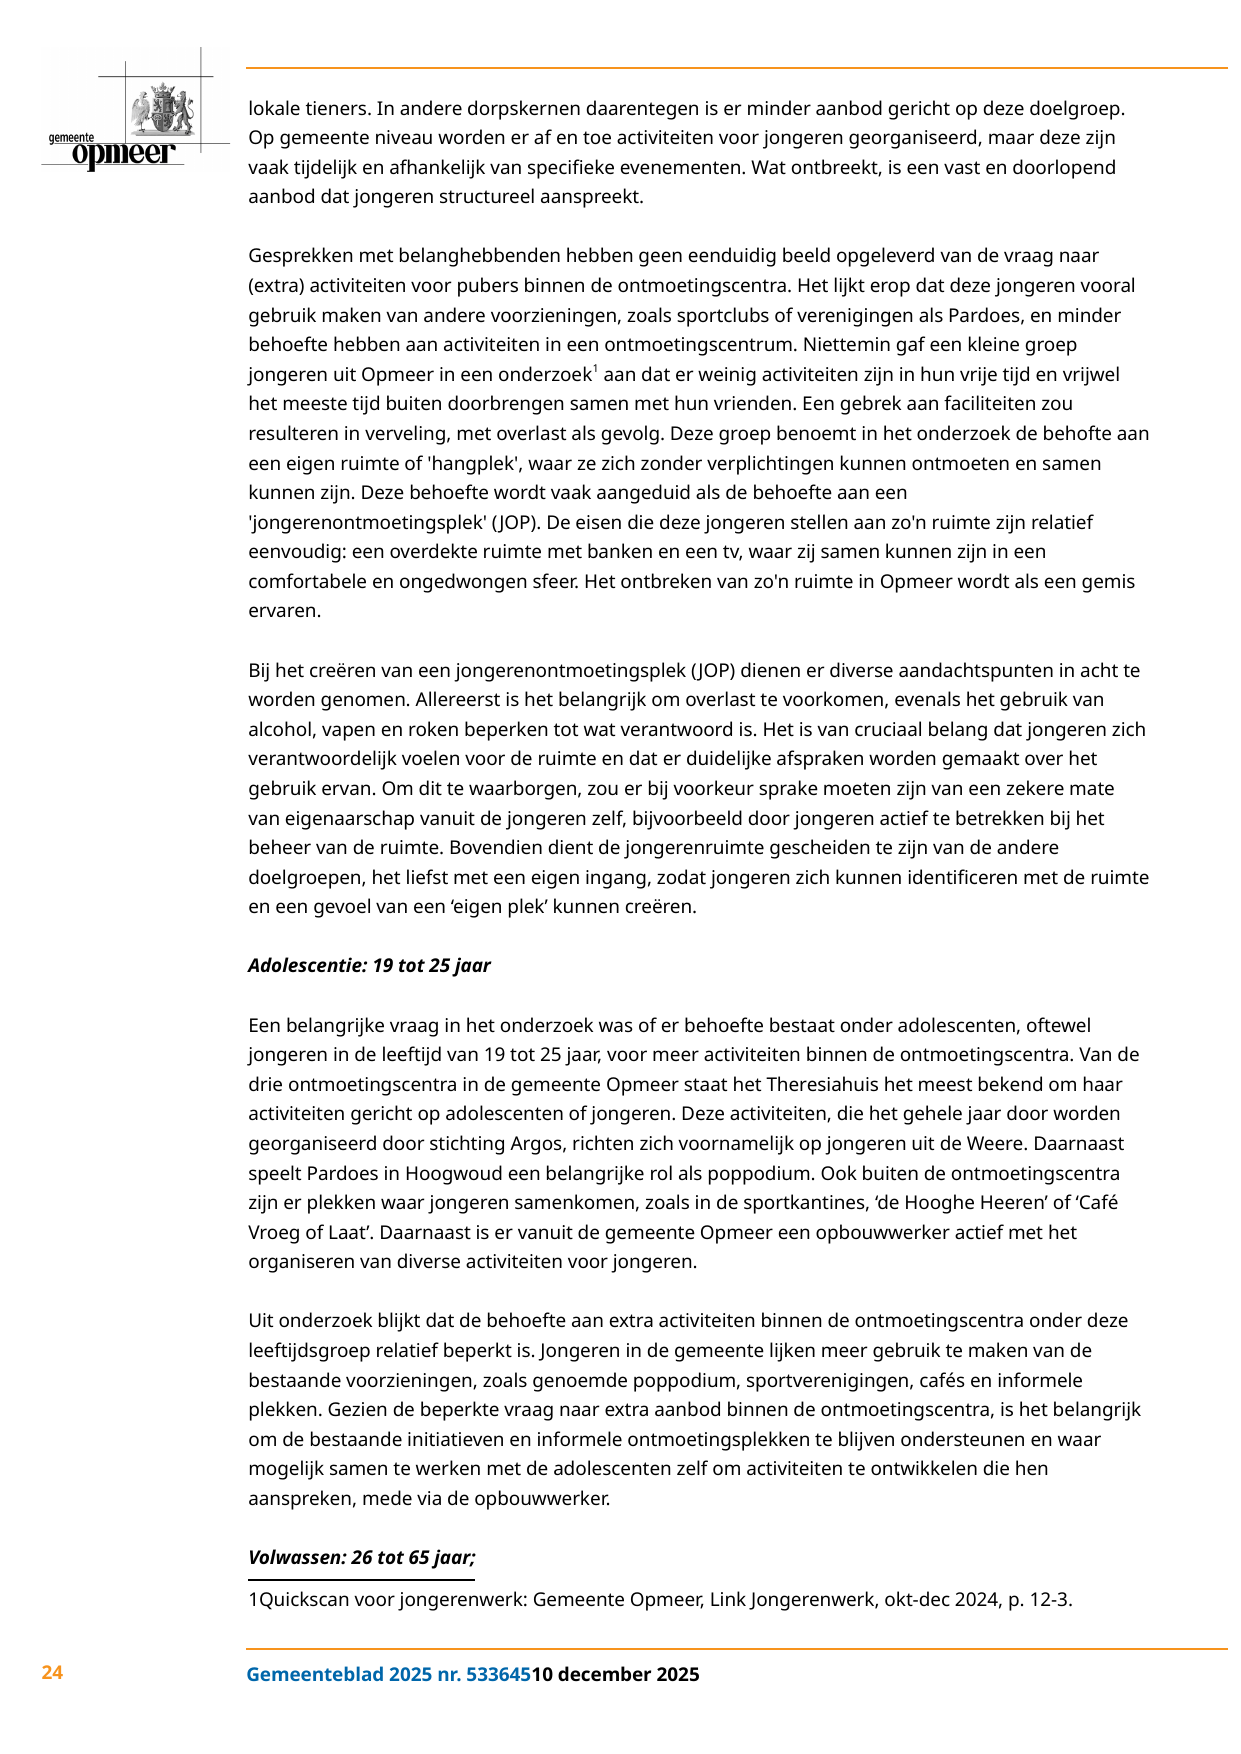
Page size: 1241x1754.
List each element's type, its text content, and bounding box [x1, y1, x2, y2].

text Bij het creëren van een jongerenontmoetingsplek (JOP) dienen er diverse aandachtspunten in acht te worden genomen. Allereerst is het belangrijk om overlast te voorkomen, evenals het gebruik van alcohol, vapen en roken beperken tot wat verantwoord is. Het is van cruciaal belang dat jongeren zich verantwoordelijk voelen voor de ruimte en dat er duidelijke afspraken worden gemaakt over het gebruik ervan. Om dit te waarborgen, zou er bij voorkeur sprake moeten zijn van een zekere mate van eigenaarschap vanuit de jongeren zelf, bijvoorbeeld door jongeren actief te betrekken bij het beheer van de ruimte. Bovendien dient de jongerenruimte gescheiden te zijn van de andere doelgroepen, het liefst met een eigen ingang, zodat jongeren zich kunnen identificeren met de ruimte en een gevoel van een ‘eigen plek’ kunnen creëren. [248, 657, 1152, 919]
text Adolescentie: 19 tot 25 jaar [248, 953, 1152, 978]
text Volwassen: 26 tot 65 jaar; [248, 1544, 1152, 1570]
text Een belangrijke vraag in het onderzoek was of er behoefte bestaat onder adolescenten, oftewel jongeren in de leeftijd van 19 tot 25 jaar, voor meer activiteiten binnen de ontmoetingscentra. Van de drie ontmoetingscentra in de gemeente Opmeer staat het Theresiahuis het meest bekend om haar activiteiten gericht op adolescenten of jongeren. Deze activiteiten, die het gehele jaar door worden georganiseerd door stichting Argos, richten zich voornamelijk op jongeren uit de Weere. Daarnaast speelt Pardoes in Hoogwoud een belangrijke rol als poppodium. Ook buiten de ontmoetingscentra zijn er plekken waar jongeren samenkomen, zoals in de sportkantines, ‘de Hooghe Heeren’ of ‘Café Vroeg of Laat’. Daarnaast is er vanuit de gemeente Opmeer een opbouwwerker actief met het organiseren van diverse activiteiten voor jongeren. [248, 1012, 1152, 1274]
text lokale tieners. In andere dorpskernen daarentegen is er minder aanbod gericht op deze doelgroep. Op gemeente niveau worden er af en toe activiteiten voor jongeren georganiseerd, maar deze zijn vaak tijdelijk en afhankelijk van specifieke evenementen. Wat ontbreekt, is een vast en doorlopend aanbod dat jongeren structureel aanspreekt. [248, 95, 1152, 209]
text Gesprekken met belanghebbenden hebben geen eenduidig beeld opgeleverd van de vraag naar (extra) activiteiten voor pubers binnen de ontmoetingscentra. Het lijkt erop dat deze jongeren vooral gebruik maken van andere voorzieningen, zoals sportclubs of verenigingen als Pardoes, en minder behoefte hebben aan activiteiten in een ontmoetingscentrum. Niettemin gaf een kleine groep jongeren uit Opmeer in een onderzoek aan dat er weinig activiteiten zijn in hun vrije tijd en vrijwel het meeste tijd buiten doorbrengen samen met hun vrienden. Een gebrek aan faciliteiten zou resulteren in verveling, met overlast als gevolg. Deze groep benoemt in het onderzoek de behofte aan een eigen ruimte of 'hangplek', waar ze zich zonder verplichtingen kunnen ontmoeten en samen kunnen zijn. Deze behoefte wordt vaak aangeduid als de behoefte aan een 'jongerenontmoetingsplek' (JOP). De eisen die deze jongeren stellen aan zo'n ruimte zijn relatief eenvoudig: een overdekte ruimte met banken en een tv, waar zij samen kunnen zijn in een comfortabele en ongedwongen sfeer. Het ontbreken van zo'n ruimte in Opmeer wordt als een gemis ervaren. [248, 243, 1152, 623]
picture [41, 47, 231, 172]
text Quickscan voor jongerenwerk: Gemeente Opmeer, Link Jongerenwerk, okt-dec 2024, p. 12-3. [248, 1586, 1152, 1612]
text Uit onderzoek blijkt dat de behoefte aan extra activiteiten binnen de ontmoetingscentra onder deze leeftijdsgroep relatief beperkt is. Jongeren in de gemeente lijken meer gebruik te maken van de bestaande voorzieningen, zoals genoemde poppodium, sportverenigingen, cafés en informele plekken. Gezien de beperkte vraag naar extra aanbod binnen de ontmoetingscentra, is het belangrijk om de bestaande initiatieven en informele ontmoetingsplekken te blijven ondersteunen en waar mogelijk samen te werken met de adolescenten zelf om activiteiten te ontwikkelen die hen aanspreken, mede via de opbouwwerker. [248, 1308, 1152, 1511]
